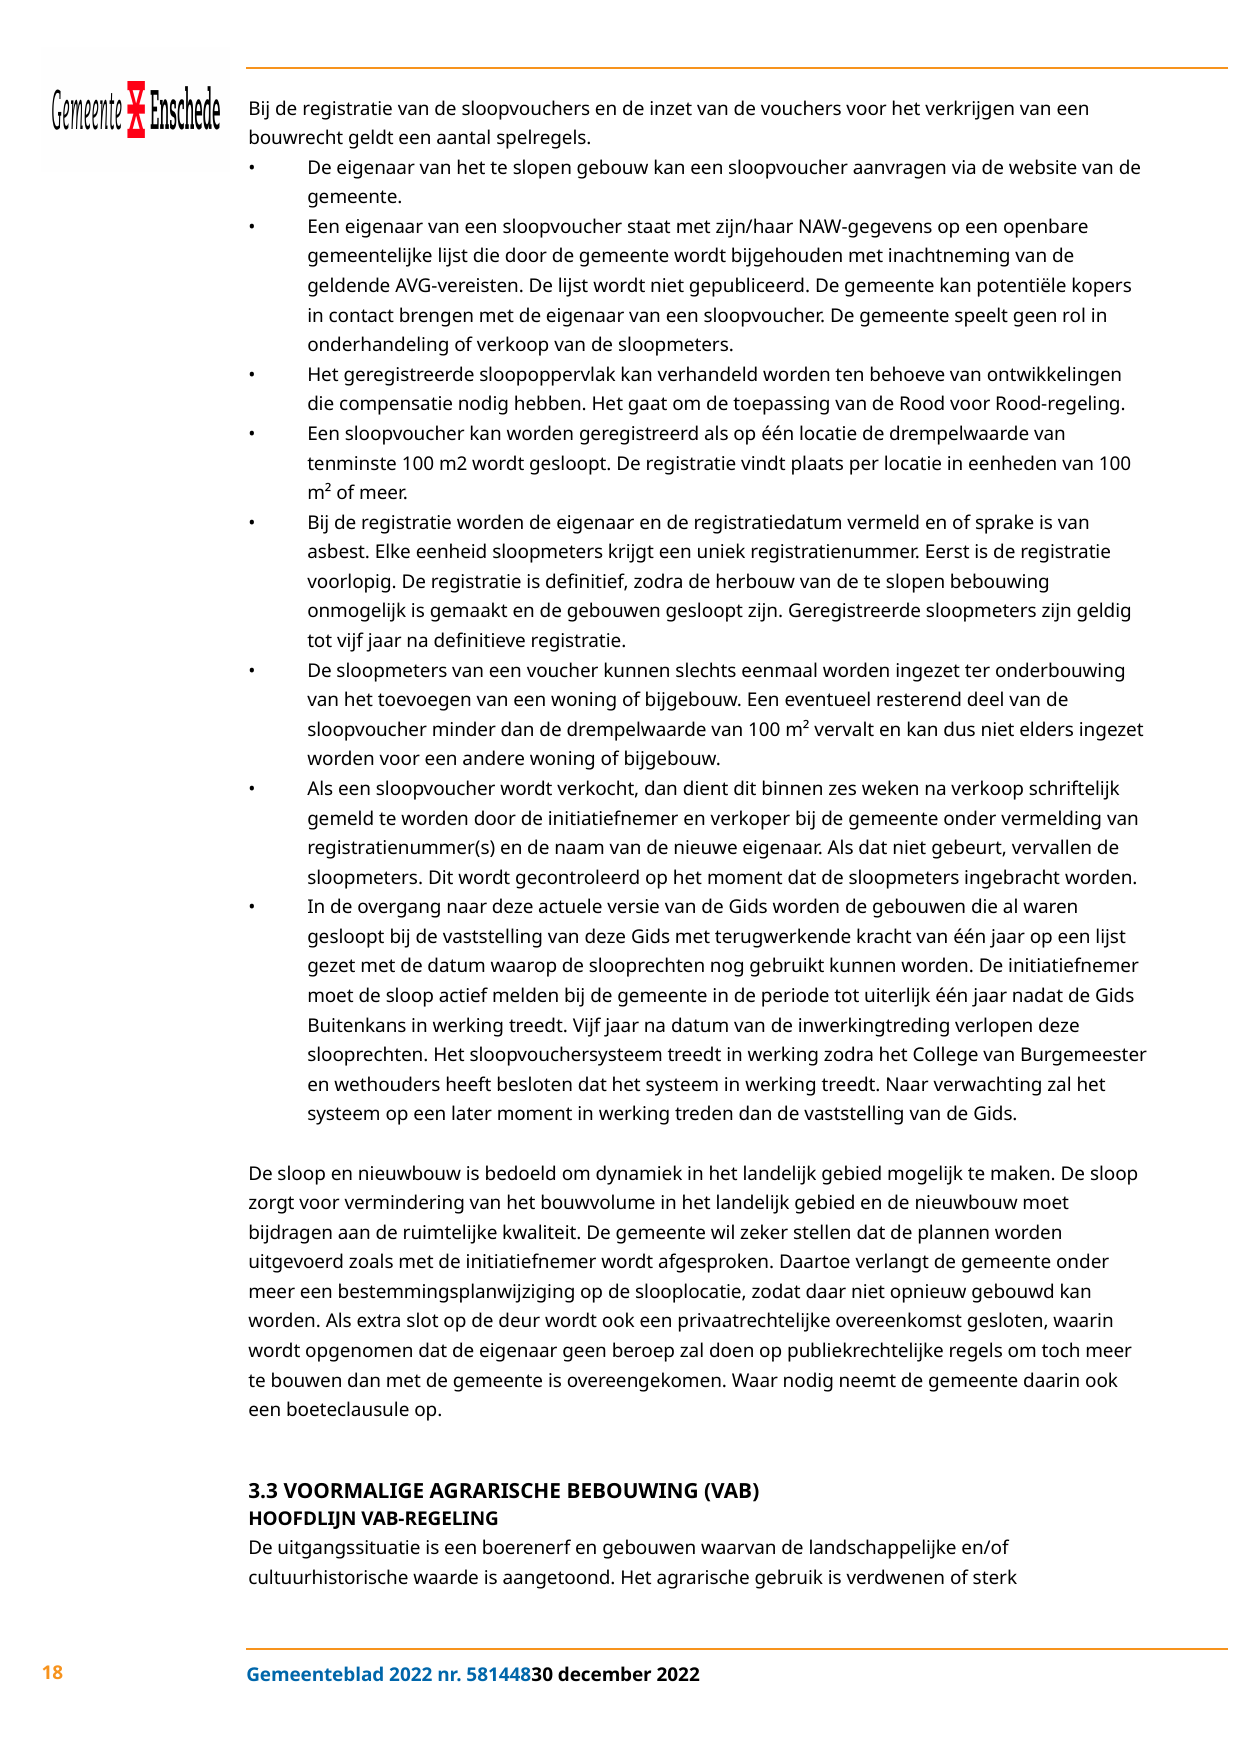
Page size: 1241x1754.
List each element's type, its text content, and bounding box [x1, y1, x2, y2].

list Het geregistreerde sloopoppervlak kan verhandeld worden ten behoeve van ontwikkelingen die compensatie nodig hebben. Het gaat om de toepassing van de Rood voor Rood-regeling. [248, 361, 1152, 416]
text 3.3 VOORMALIGE AGRARISCHE BEBOUWING (VAB) [248, 1476, 1152, 1505]
list Bij de registratie worden de eigenaar en de registratiedatum vermeld en of sprake is van asbest. Elke eenheid sloopmeters krijgt een uniek registratienummer. Eerst is de registratie voorlopig. De registratie is definitief, zodra de herbouw van de te slopen bebouwing onmogelijk is gemaakt en de gebouwen gesloopt zijn. Geregistreerde sloopmeters zijn geldig tot vijf jaar na definitieve registratie. [248, 509, 1152, 653]
text HOOFDLIJN VAB-REGELING [248, 1505, 1152, 1531]
list De eigenaar van het te slopen gebouw kan een sloopvoucher aanvragen via de website van de gemeente. [248, 154, 1152, 209]
picture [41, 47, 231, 172]
list Als een sloopvoucher wordt verkocht, dan dient dit binnen zes weken na verkoop schriftelijk gemeld te worden door de initiatiefnemer en verkoper bij de gemeente onder vermelding van registratienummer(s) en de naam van de nieuwe eigenaar. Als dat niet gebeurt, vervallen de sloopmeters. Dit wordt gecontroleerd op het moment dat de sloopmeters ingebracht worden. [248, 775, 1152, 890]
list Een sloopvoucher kan worden geregistreerd als op één locatie de drempelwaarde van tenminste 100 m2 wordt gesloopt. De registratie vindt plaats per locatie in eenheden van 100 m² of meer. [248, 420, 1152, 505]
text De uitgangssituatie is een boerenerf en gebouwen waarvan de landschappelijke en/of cultuurhistorische waarde is aangetoond. Het agrarische gebruik is verdwenen of sterk [248, 1534, 1152, 1590]
text Bij de registratie van de sloopvouchers en de inzet van de vouchers voor het verkrijgen van een bouwrecht geldt een aantal spelregels. [248, 95, 1152, 150]
list In de overgang naar deze actuele versie van de Gids worden de gebouwen die al waren gesloopt bij de vaststelling van deze Gids met terugwerkende kracht van één jaar op een lijst gezet met de datum waarop de slooprechten nog gebruikt kunnen worden. De initiatiefnemer moet de sloop actief melden bij de gemeente in de periode tot uiterlijk één jaar nadat de Gids Buitenkans in werking treedt. Vijf jaar na datum van de inwerkingtreding verlopen deze slooprechten. Het sloopvouchersysteem treedt in werking zodra het College van Burgemeester en wethouders heeft besloten dat het systeem in werking treedt. Naar verwachting zal het systeem op een later moment in werking treden dan de vaststelling van de Gids. [248, 893, 1152, 1126]
list Een eigenaar van een sloopvoucher staat met zijn/haar NAW-gegevens op een openbare gemeentelijke lijst die door de gemeente wordt bijgehouden met inachtneming van de geldende AVG-vereisten. De lijst wordt niet gepubliceerd. De gemeente kan potentiële kopers in contact brengen met de eigenaar van een sloopvoucher. De gemeente speelt geen rol in onderhandeling of verkoop van de sloopmeters. [248, 213, 1152, 357]
text De sloop en nieuwbouw is bedoeld om dynamiek in het landelijk gebied mogelijk te maken. De sloop zorgt voor vermindering van het bouwvolume in het landelijk gebied en de nieuwbouw moet bijdragen aan de ruimtelijke kwaliteit. De gemeente wil zeker stellen dat de plannen worden uitgevoerd zoals met de initiatiefnemer wordt afgesproken. Daartoe verlangt de gemeente onder meer een bestemmingsplanwijziging op de slooplocatie, zodat daar niet opnieuw gebouwd kan worden. Als extra slot op de deur wordt ook een privaatrechtelijke overeenkomst gesloten, waarin wordt opgenomen dat de eigenaar geen beroep zal doen op publiekrechtelijke regels om toch meer te bouwen dan met de gemeente is overeengekomen. Waar nodig neemt de gemeente daarin ook een boeteclausule op. [248, 1160, 1152, 1422]
list De sloopmeters van een voucher kunnen slechts eenmaal worden ingezet ter onderbouwing van het toevoegen van een woning of bijgebouw. Een eventueel resterend deel van de sloopvoucher minder dan de drempelwaarde van 100 m² vervalt en kan dus niet elders ingezet worden voor een andere woning of bijgebouw. [248, 657, 1152, 771]
